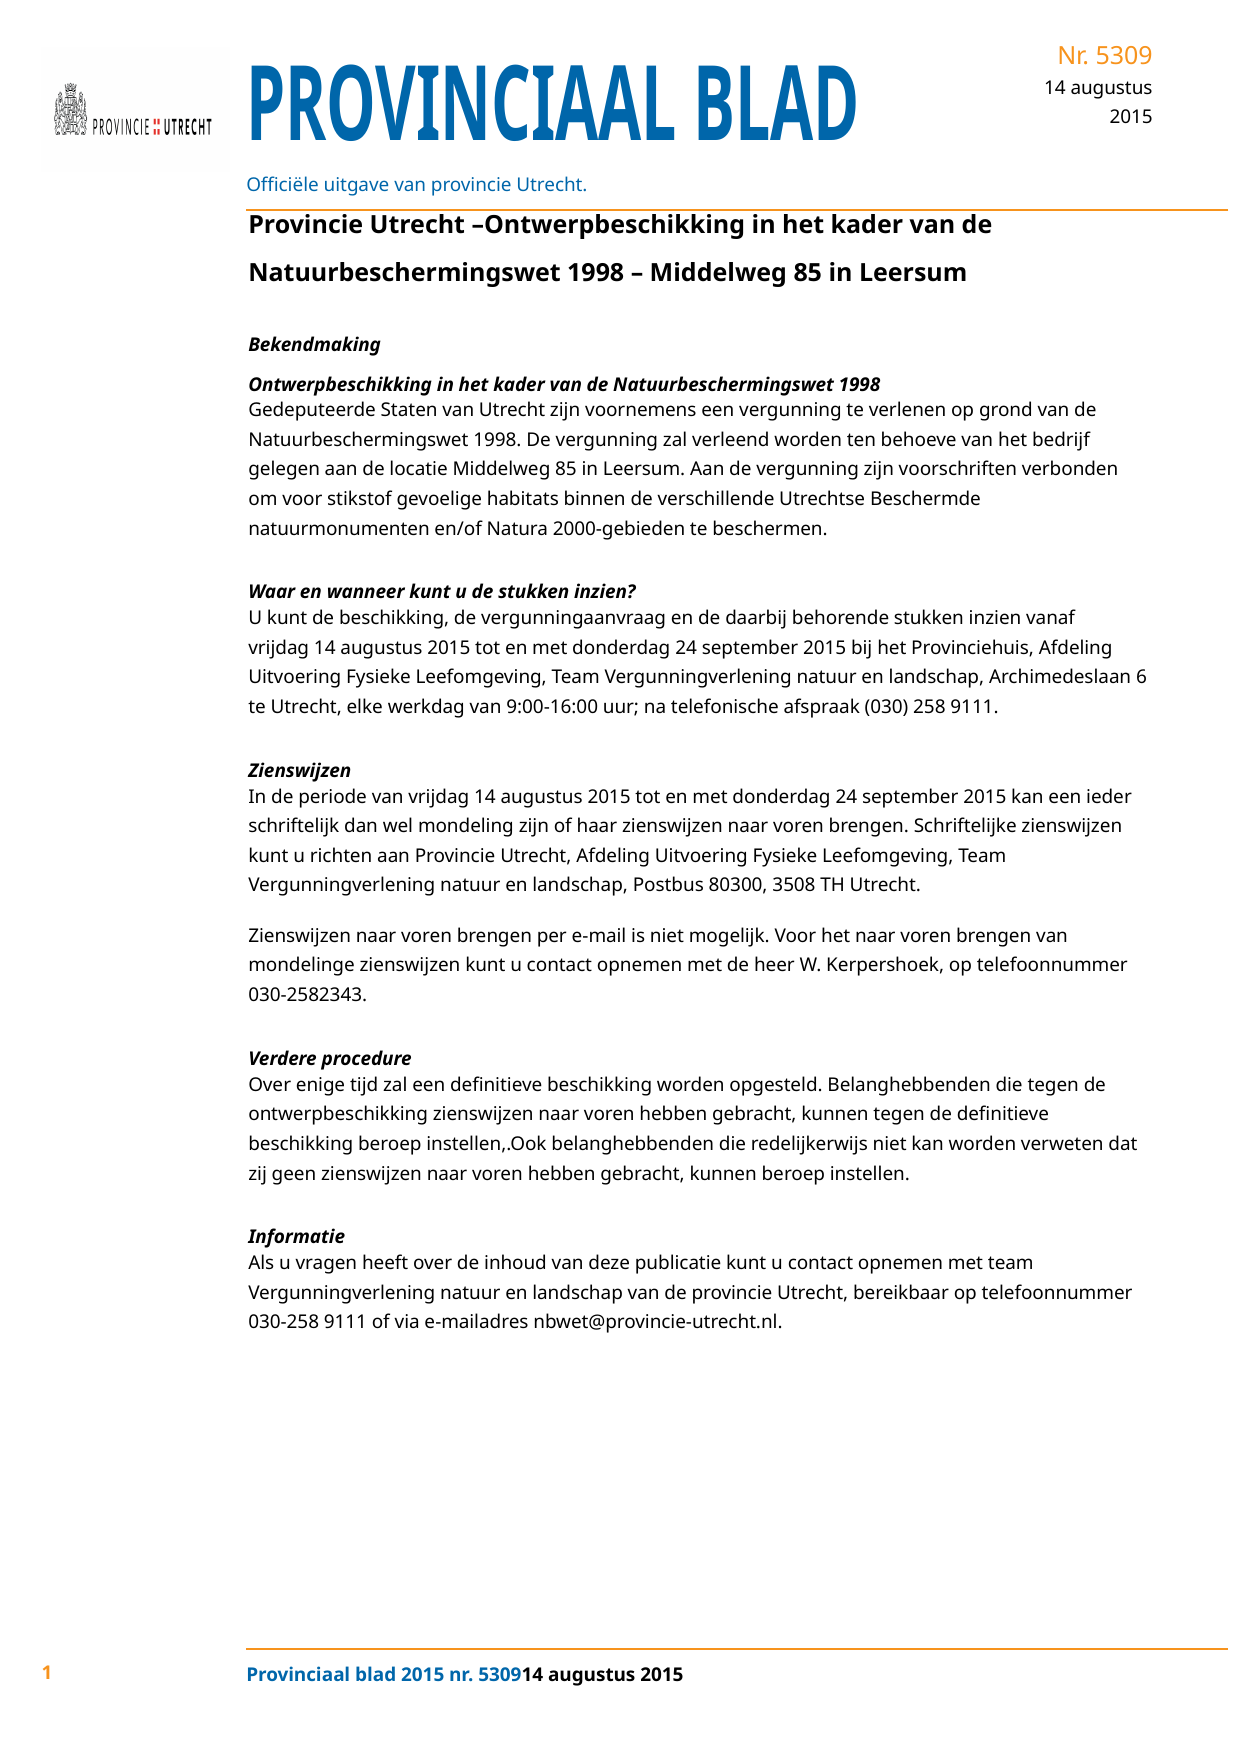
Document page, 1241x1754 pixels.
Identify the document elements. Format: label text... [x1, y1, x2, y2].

text Bekendmaking [248, 331, 1152, 357]
picture [41, 47, 231, 172]
text Als u vragen heeft over de inhoud van deze publicatie kunt u contact opnemen met team Vergunningverlening natuur en landschap van de provincie Utrecht, bereikbaar op telefoonnummer 030-258 9111 of via e-mailadres nbwet@provincie-utrecht.nl. [248, 1249, 1152, 1334]
text In de periode van vrijdag 14 augustus 2015 tot en met donderdag 24 september 2015 kan een ieder schriftelijk dan wel mondeling zijn of haar zienswijzen naar voren brengen. Schriftelijke zienswijzen kunt u richten aan Provincie Utrecht, Afdeling Uitvoering Fysieke Leefomgeving, Team Vergunningverlening natuur en landschap, Postbus 80300, 3508 TH Utrecht. [248, 783, 1152, 897]
text U kunt de beschikking, de vergunningaanvraag en de daarbij behorende stukken inzien vanaf vrijdag 14 augustus 2015 tot en met donderdag 24 september 2015 bij het Provinciehuis, Afdeling Uitvoering Fysieke Leefomgeving, Team Vergunningverlening natuur en landschap, Archimedeslaan 6 te Utrecht, elke werkdag van 9:00-16:00 uur; na telefonische afspraak (030) 258 9111. [248, 604, 1152, 719]
text Over enige tijd zal een definitieve beschikking worden opgesteld. Belanghebbenden die tegen de ontwerpbeschikking zienswijzen naar voren hebben gebracht, kunnen tegen de definitieve beschikking beroep instellen,.Ook belanghebbenden die redelijkerwijs niet kan worden verweten dat zij geen zienswijzen naar voren hebben gebracht, kunnen beroep instellen. [248, 1071, 1152, 1185]
text Gedeputeerde Staten van Utrecht zijn voornemens een vergunning te verlenen op grond van de Natuurbeschermingswet 1998. De vergunning zal verleend worden ten behoeve van het bedrijf gelegen aan de locatie Middelweg 85 in Leersum. Aan de vergunning zijn voorschriften verbonden om voor stikstof gevoelige habitats binnen de verschillende Utrechtse Beschermde natuurmonumenten en/of Natura 2000-gebieden te beschermen. [248, 396, 1152, 541]
text Informatie [248, 1224, 1152, 1249]
text Zienswijzen [248, 757, 1152, 783]
text Ontwerpbeschikking in het kader van de Natuurbeschermingswet 1998 [248, 371, 1152, 396]
text Verdere procedure [248, 1045, 1152, 1071]
text Waar en wanneer kunt u de stukken inzien? [248, 579, 1152, 604]
text Zienswijzen naar voren brengen per e-mail is niet mogelijk. Voor het naar voren brengen van mondelinge zienswijzen kunt u contact opnemen met de heer W. Kerpershoek, op telefoonnummer 030-2582343. [248, 922, 1152, 1007]
text Provincie Utrecht –Ontwerpbeschikking in het kader van de Natuurbeschermingswet 1998 – Middelweg 85 in Leersum [248, 211, 1152, 288]
